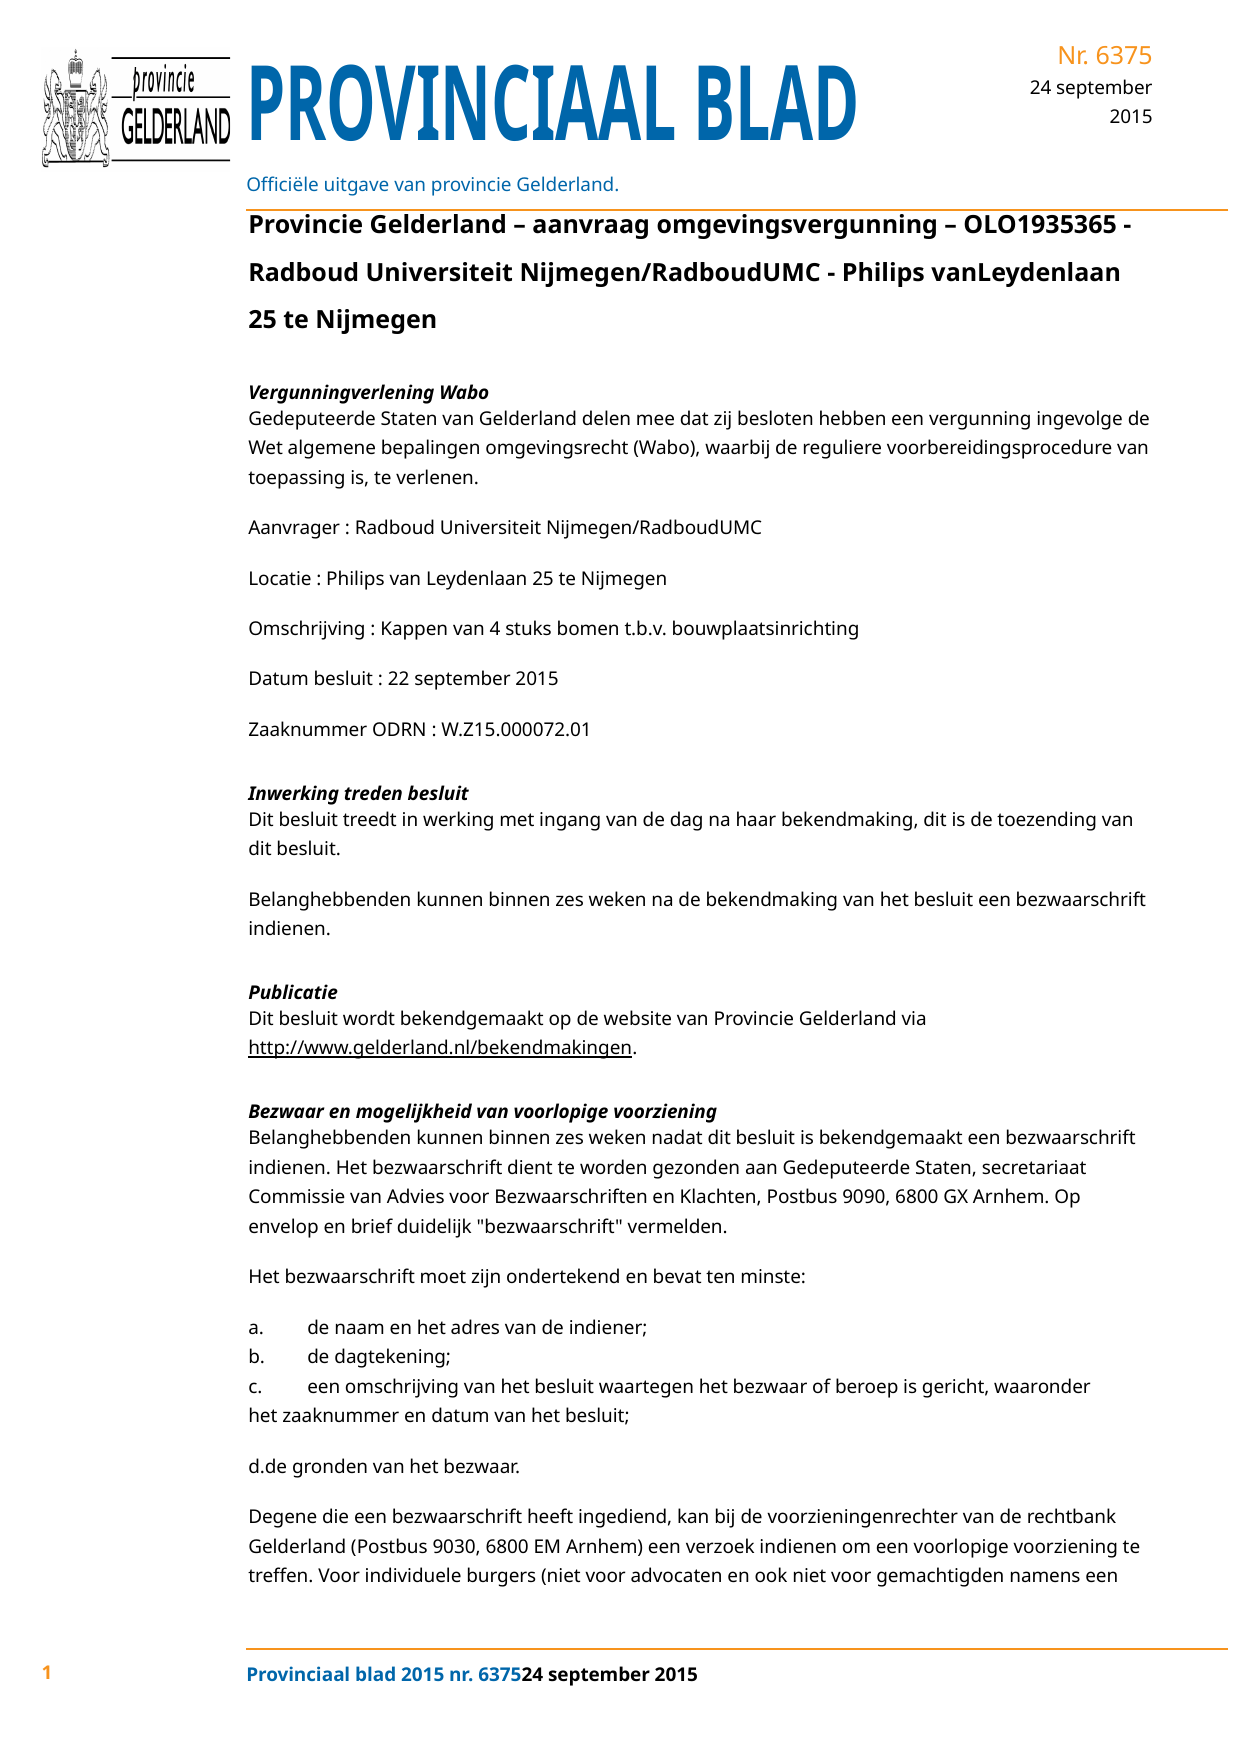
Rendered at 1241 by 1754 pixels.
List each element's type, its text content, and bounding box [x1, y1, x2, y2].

text Vergunningverlening Wabo [248, 379, 1152, 405]
text Zaaknummer ODRN : W.Z15.000072.01 [248, 716, 1152, 742]
text het zaaknummer en datum van het besluit; [248, 1403, 1152, 1428]
text Omschrijving : Kappen van 4 stuks bomen t.b.v. bouwplaatsinrichting [248, 615, 1152, 641]
text Publicatie [248, 979, 1152, 1005]
text Bezwaar en mogelijkheid van voorlopige voorziening [248, 1098, 1152, 1124]
text Inwerking treden besluit [248, 780, 1152, 806]
text Gedeputeerde Staten van Gelderland delen mee dat zij besloten hebben een vergunning ingevolge de Wet algemene bepalingen omgevingsrecht (Wabo), waarbij de reguliere voorbereidingsprocedure van toepassing is, te verlenen. [248, 405, 1152, 490]
text Belanghebbenden kunnen binnen zes weken na de bekendmaking van het besluit een bezwaarschrift indienen. [248, 886, 1152, 941]
list de dagtekening; [248, 1343, 1152, 1369]
list de naam en het adres van de indiener; [248, 1314, 1152, 1339]
text Dit besluit wordt bekendgemaakt op de website van Provincie Gelderland via http://www.gelderland.nl/bekendmakingen. [248, 1005, 1152, 1060]
text d.de gronden van het bezwaar. [248, 1453, 1152, 1479]
text Belanghebbenden kunnen binnen zes weken nadat dit besluit is bekendgemaakt een bezwaarschrift indienen. Het bezwaarschrift dient te worden gezonden aan Gedeputeerde Staten, secretariaat Commissie van Advies voor Bezwaarschriften en Klachten, Postbus 9090, 6800 GX Arnhem. Op envelop en brief duidelijk "bezwaarschrift" vermelden. [248, 1124, 1152, 1239]
list een omschrijving van het besluit waartegen het bezwaar of beroep is gericht, waaronder [248, 1373, 1152, 1399]
text Dit besluit treedt in werking met ingang van de dag na haar bekendmaking, dit is de toezending van dit besluit. [248, 806, 1152, 861]
text Provincie Gelderland – aanvraag omgevingsvergunning – OLO1935365 - Radboud Universiteit Nijmegen/RadboudUMC - Philips vanLeydenlaan 25 te Nijmegen [248, 211, 1152, 336]
text Datum besluit : 22 september 2015 [248, 666, 1152, 691]
text Degene die een bezwaarschrift heeft ingediend, kan bij de voorzieningenrechter van de rechtbank Gelderland (Postbus 9030, 6800 EM Arnhem) een verzoek indienen om een voorlopige voorziening te treffen. Voor individuele burgers (niet voor advocaten en ook niet voor gemachtigden namens een [248, 1503, 1152, 1588]
text Locatie : Philips van Leydenlaan 25 te Nijmegen [248, 565, 1152, 591]
text Het bezwaarschrift moet zijn ondertekend en bevat ten minste: [248, 1263, 1152, 1289]
picture [41, 47, 231, 172]
text Aanvrager : Radboud Universiteit Nijmegen/RadboudUMC [248, 514, 1152, 540]
